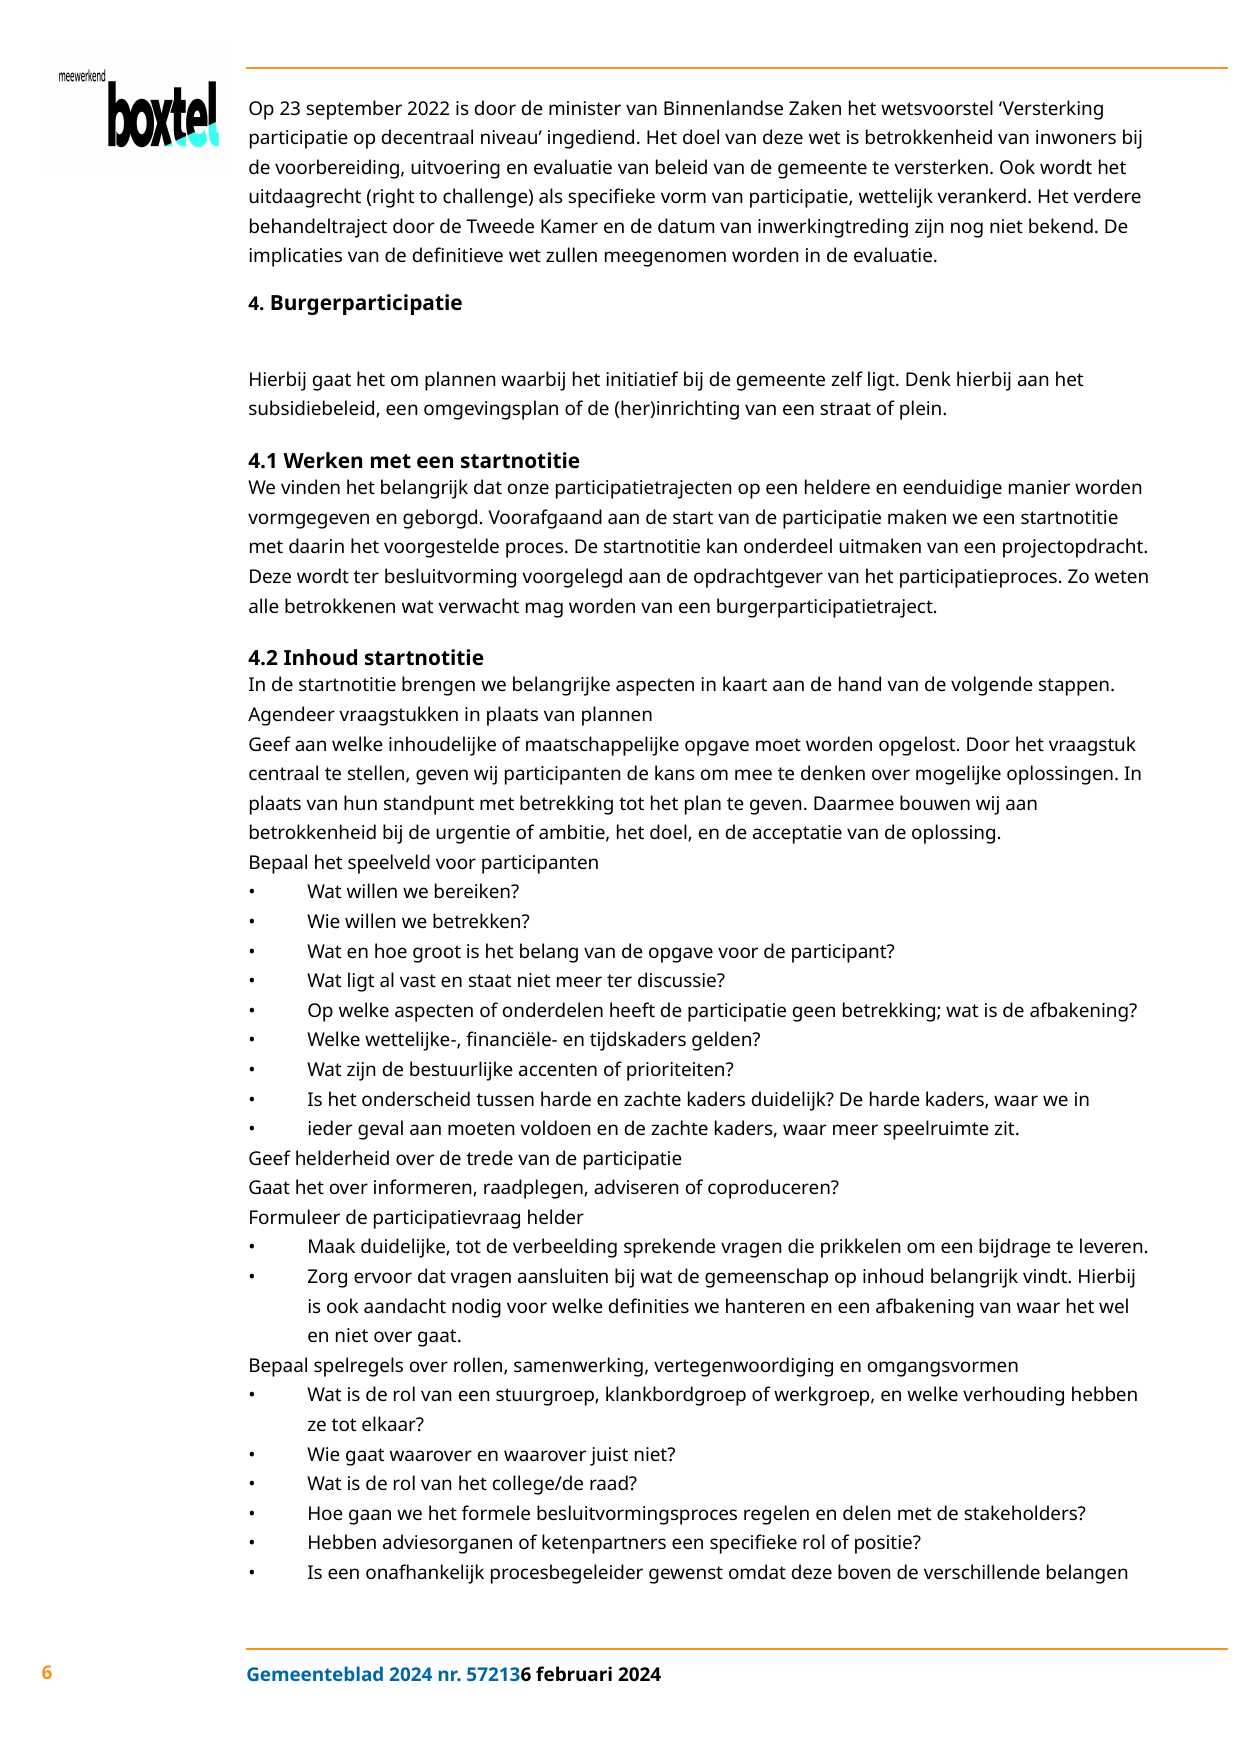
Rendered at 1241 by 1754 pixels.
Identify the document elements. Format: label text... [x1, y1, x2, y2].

list Zorg ervoor dat vragen aansluiten bij wat de gemeenschap op inhoud belangrijk vindt. Hierbij is ook aandacht nodig voor welke definities we hanteren en een afbakening van waar het wel en niet over gaat. [248, 1263, 1152, 1348]
text 4.2 Inhoud startnotitie [248, 643, 1152, 672]
text Agendeer vraagstukken in plaats van plannen [248, 701, 1152, 727]
list Wat is de rol van een stuurgroep, klankbordgroep of werkgroep, en welke verhouding hebben ze tot elkaar? [248, 1382, 1152, 1437]
list Hoe gaan we het formele besluitvormingsproces regelen en delen met de stakeholders? [248, 1500, 1152, 1526]
list Wat ligt al vast en staat niet meer ter discussie? [248, 967, 1152, 993]
list Maak duidelijke, tot de verbeelding sprekende vragen die prikkelen om een bijdrage te leveren. [248, 1234, 1152, 1259]
list Wat willen we bereiken? [248, 879, 1152, 904]
list Wie gaat waarover en waarover juist niet? [248, 1441, 1152, 1467]
text 4.1 Werken met een startnotitie [248, 446, 1152, 474]
text Geef helderheid over de trede van de participatie [248, 1145, 1152, 1171]
text Bepaal spelregels over rollen, samenwerking, vertegenwoordiging en omgangsvormen [248, 1352, 1152, 1378]
text Bepaal het speelveld voor participanten [248, 849, 1152, 875]
text Hierbij gaat het om plannen waarbij het initiatief bij de gemeente zelf ligt. Denk hierbij aan het subsidiebeleid, een omgevingsplan of de (her)inrichting van een straat of plein. [248, 366, 1152, 421]
list Wie willen we betrekken? [248, 908, 1152, 934]
list Is een onafhankelijk procesbegeleider gewenst omdat deze boven de verschillende belangen [248, 1559, 1152, 1585]
list Wat zijn de bestuurlijke accenten of prioriteiten? [248, 1056, 1152, 1082]
list Op welke aspecten of onderdelen heeft de participatie geen betrekking; wat is de afbakening? [248, 997, 1152, 1023]
list ieder geval aan moeten voldoen en de zachte kaders, waar meer speelruimte zit. [248, 1115, 1152, 1141]
text 4. Burgerparticipatie [248, 288, 1152, 317]
list Wat en hoe groot is het belang van de opgave voor de participant? [248, 938, 1152, 964]
text Gaat het over informeren, raadplegen, adviseren of coproduceren? [248, 1174, 1152, 1200]
text We vinden het belangrijk dat onze participatietrajecten op een heldere en eenduidige manier worden vormgegeven en geborgd. Voorafgaand aan de start van de participatie maken we een startnotitie met daarin het voorgestelde proces. De startnotitie kan onderdeel uitmaken van een projectopdracht. Deze wordt ter besluitvorming voorgelegd aan de opdrachtgever van het participatieproces. Zo weten alle betrokkenen wat verwacht mag worden van een burgerparticipatietraject. [248, 474, 1152, 618]
list Hebben adviesorganen of ketenpartners een specifieke rol of positie? [248, 1529, 1152, 1555]
text Op 23 september 2022 is door de minister van Binnenlandse Zaken het wetsvoorstel ‘Versterking participatie op decentraal niveau’ ingediend. Het doel van deze wet is betrokkenheid van inwoners bij de voorbereiding, uitvoering en evaluatie van beleid van de gemeente te versterken. Ook wordt het uitdaagrecht (right to challenge) als specifieke vorm van participatie, wettelijk verankerd. Het verdere behandeltraject door de Tweede Kamer en de datum van inwerkingtreding zijn nog niet bekend. De implicaties van de definitieve wet zullen meegenomen worden in de evaluatie. [248, 95, 1152, 268]
text Geef aan welke inhoudelijke of maatschappelijke opgave moet worden opgelost. Door het vraagstuk centraal te stellen, geven wij participanten de kans om mee te denken over mogelijke oplossingen. In plaats van hun standpunt met betrekking tot het plan te geven. Daarmee bouwen wij aan betrokkenheid bij de urgentie of ambitie, het doel, en de acceptatie van de oplossing. [248, 731, 1152, 845]
list Is het onderscheid tussen harde en zachte kaders duidelijk? De harde kaders, waar we in [248, 1086, 1152, 1112]
list Wat is de rol van het college/de raad? [248, 1470, 1152, 1496]
text In de startnotitie brengen we belangrijke aspecten in kaart aan de hand van de volgende stappen. [248, 672, 1152, 697]
list Welke wettelijke-, financiële- en tijdskaders gelden? [248, 1027, 1152, 1052]
text Formuleer de participatievraag helder [248, 1204, 1152, 1230]
picture [41, 47, 231, 172]
